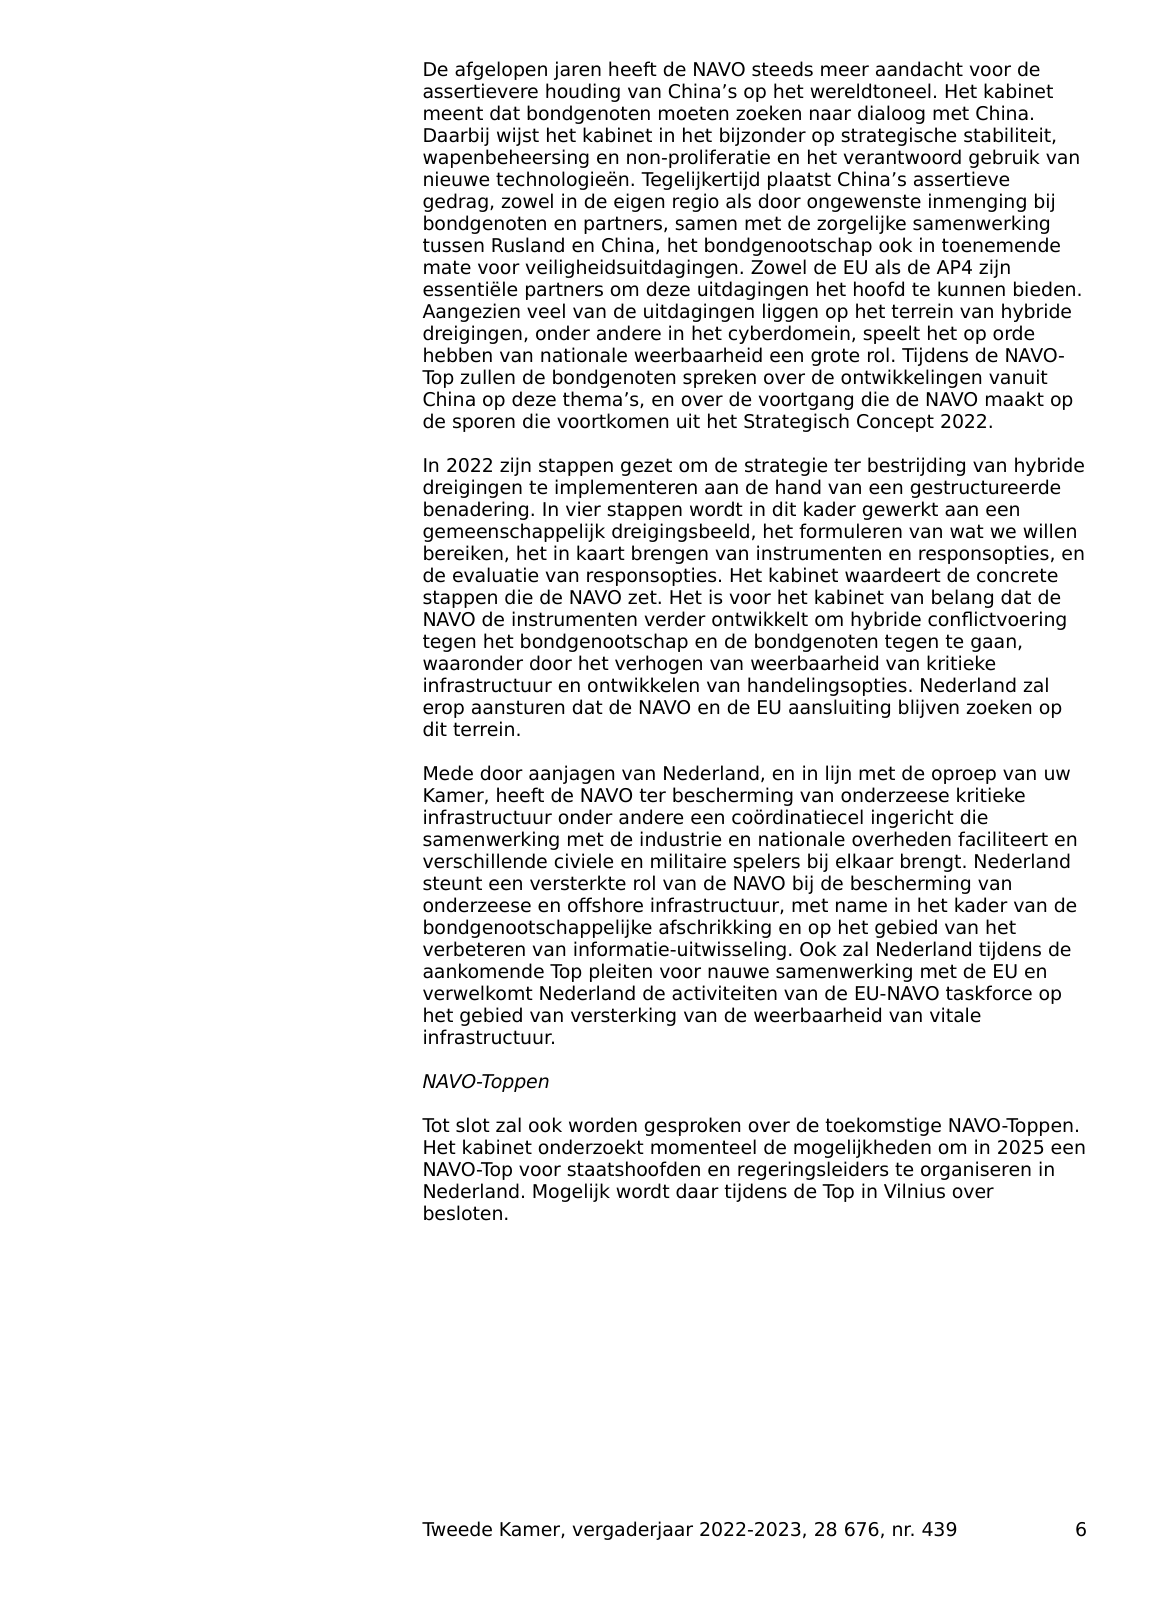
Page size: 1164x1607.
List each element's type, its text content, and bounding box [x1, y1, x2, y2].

text In 2022 zijn stappen gezet om de strategie ter bestrijding van hybride dreigingen te implementeren aan de hand van een gestructureerde benadering. In vier stappen wordt in dit kader gewerkt aan een gemeenschappelijk dreigingsbeeld, het formuleren van wat we willen bereiken, het in kaart brengen van instrumenten en responsopties, en de evaluatie van responsopties. Het kabinet waardeert de concrete stappen die de NAVO zet. Het is voor het kabinet van belang dat de NAVO de instrumenten verder ontwikkelt om hybride conflictvoering tegen het bondgenootschap en de bondgenoten tegen te gaan, waaronder door het verhogen van weerbaarheid van kritieke infrastructuur en ontwikkelen van handelingsopties. Nederland zal erop aansturen dat de NAVO en de EU aansluiting blijven zoeken op dit terrein. [422, 455, 1087, 741]
text Tot slot zal ook worden gesproken over de toekomstige NAVO-Toppen. Het kabinet onderzoekt momenteel de mogelijkheden om in 2025 een NAVO-Top voor staatshoofden en regeringsleiders te organiseren in Nederland. Mogelijk wordt daar tijdens de Top in Vilnius over besloten. [422, 1115, 1087, 1225]
subtitle NAVO-Toppen [422, 1071, 1087, 1093]
text Mede door aanjagen van Nederland, en in lijn met de oproep van uw Kamer, heeft de NAVO ter bescherming van onderzeese kritieke infrastructuur onder andere een coördinatiecel ingericht die samenwerking met de industrie en nationale overheden faciliteert en verschillende civiele en militaire spelers bij elkaar brengt. Nederland steunt een versterkte rol van de NAVO bij de bescherming van onderzeese en offshore infrastructuur, met name in het kader van de bondgenootschappelijke afschrikking en op het gebied van het verbeteren van informatie-uitwisseling. Ook zal Nederland tijdens de aankomende Top pleiten voor nauwe samenwerking met de EU en verwelkomt Nederland de activiteiten van de EU-NAVO taskforce op het gebied van versterking van de weerbaarheid van vitale infrastructuur. [422, 763, 1087, 1048]
text De afgelopen jaren heeft de NAVO steeds meer aandacht voor de assertievere houding van China’s op het wereldtoneel. Het kabinet meent dat bondgenoten moeten zoeken naar dialoog met China. Daarbij wijst het kabinet in het bijzonder op strategische stabiliteit, wapenbeheersing en non-proliferatie en het verantwoord gebruik van nieuwe technologieën. Tegelijkertijd plaatst China’s assertieve gedrag, zowel in de eigen regio als door ongewenste inmenging bij bondgenoten en partners, samen met de zorgelijke samenwerking tussen Rusland en China, het bondgenootschap ook in toenemende mate voor veiligheidsuitdagingen. Zowel de EU als de AP4 zijn essentiële partners om deze uitdagingen het hoofd te kunnen bieden. Aangezien veel van de uitdagingen liggen op het terrein van hybride dreigingen, onder andere in het cyberdomein, speelt het op orde hebben van nationale weerbaarheid een grote rol. Tijdens de NAVO-Top zullen de bondgenoten spreken over de ontwikkelingen vanuit China op deze thema’s, en over de voortgang die de NAVO maakt op de sporen die voortkomen uit het Strategisch Concept 2022. [422, 59, 1087, 433]
